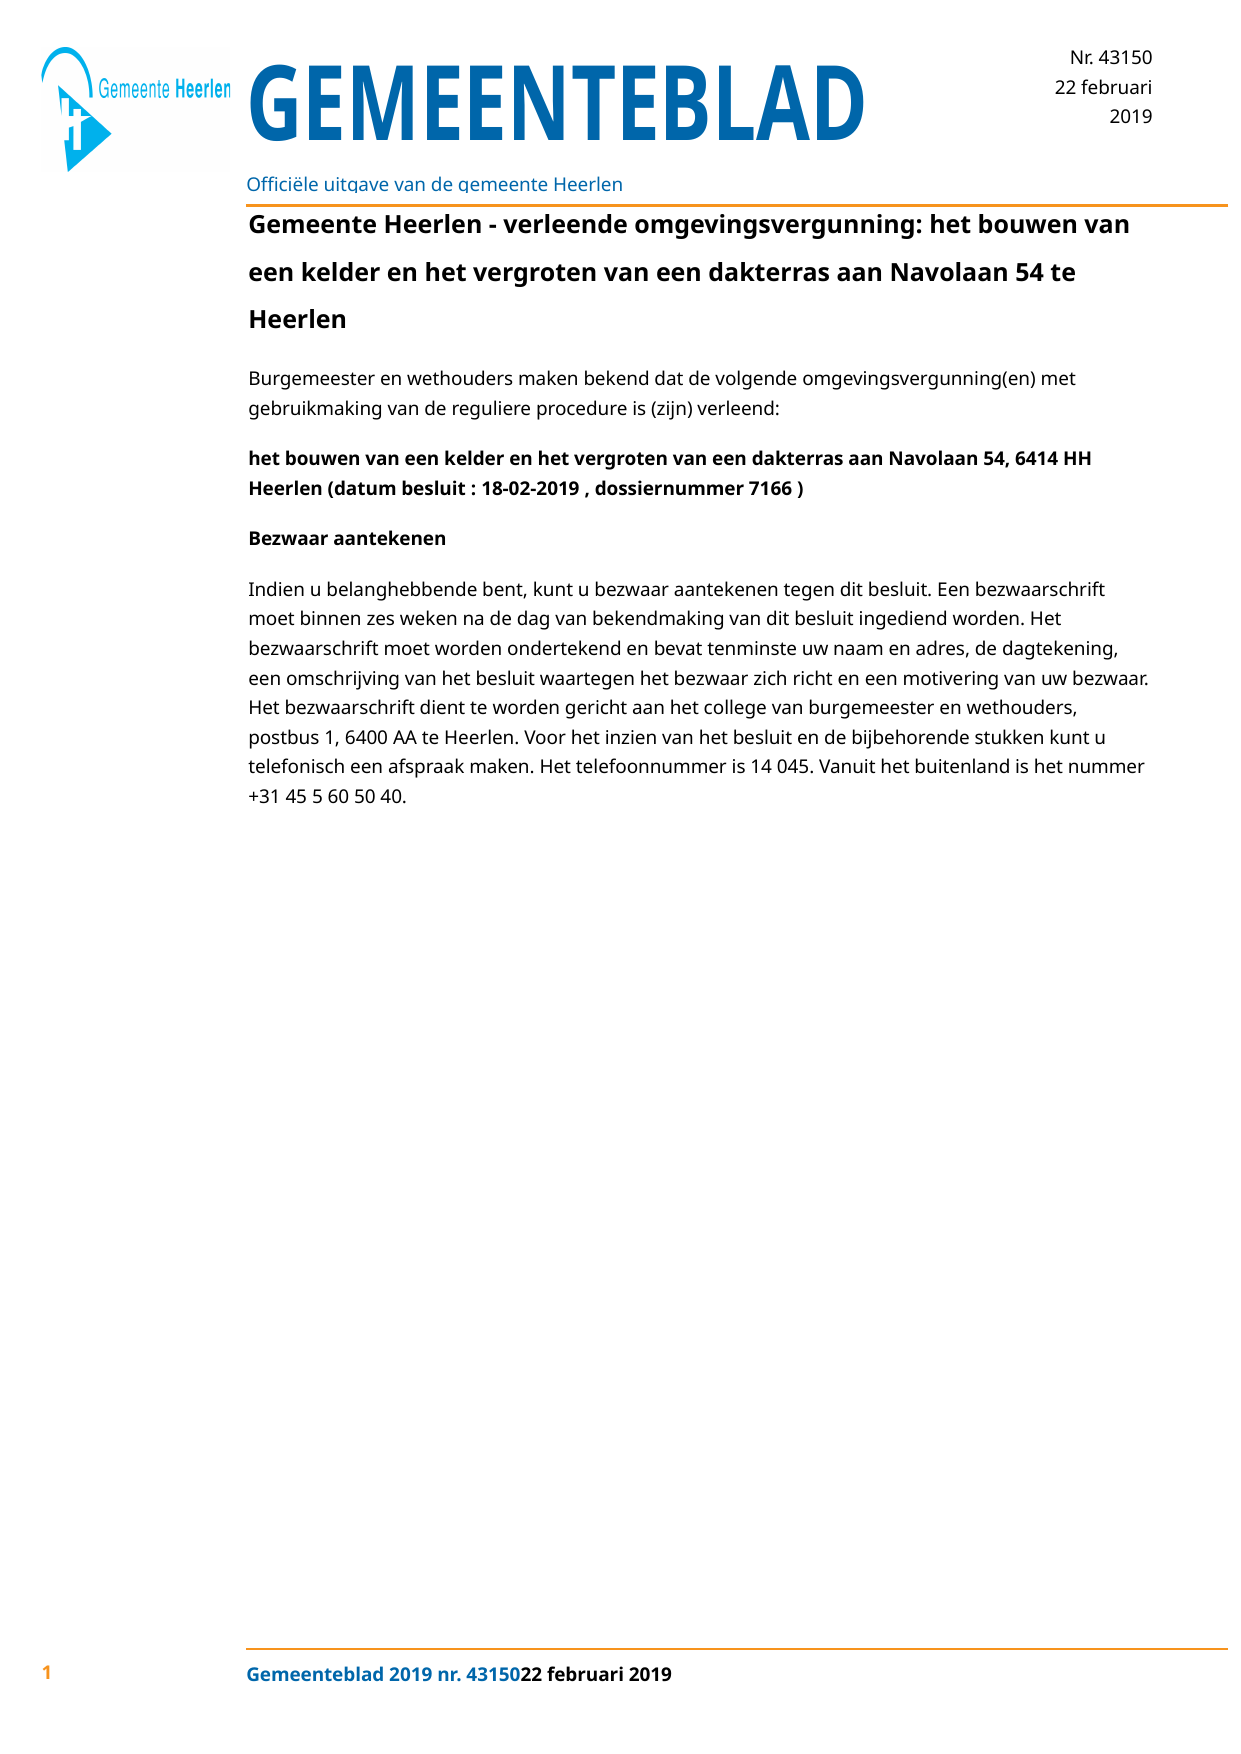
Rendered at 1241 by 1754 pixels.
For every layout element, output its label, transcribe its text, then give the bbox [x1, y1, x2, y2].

picture [41, 47, 58, 70]
text Burgemeester en wethouders maken bekend dat de volgende omgevingsvergunning(en) met gebruikmaking van de reguliere procedure is (zijn) verleend: [248, 366, 1152, 421]
text Gemeente Heerlen - verleende omgevingsvergunning: het bouwen van een kelder en het vergroten van een dakterras aan Navolaan 54 te Heerlen [248, 207, 1152, 336]
picture [41, 47, 231, 172]
text Indien u belanghebbende bent, kunt u bezwaar aantekenen tegen dit besluit. Een bezwaarschrift moet binnen zes weken na de dag van bekendmaking van dit besluit ingediend worden. Het bezwaarschrift moet worden ondertekend en bevat tenminste uw naam en adres, de dagtekening, een omschrijving van het besluit waartegen het bezwaar zich richt en een motivering van uw bezwaar. Het bezwaarschrift dient te worden gericht aan het college van burgemeester en wethouders, postbus 1, 6400 AA te Heerlen. Voor het inzien van het besluit en de bijbehorende stukken kunt u telefonisch een afspraak maken. Het telefoonnummer is 14 045. Vanuit het buitenland is het nummer +31 45 5 60 50 40. [248, 576, 1152, 809]
text Bezwaar aantekenen [248, 526, 1152, 551]
text het bouwen van een kelder en het vergroten van een dakterras aan Navolaan 54, 6414 HH Heerlen (datum besluit : 18-02-2019 , dossiernummer 7166 ) [248, 446, 1152, 501]
